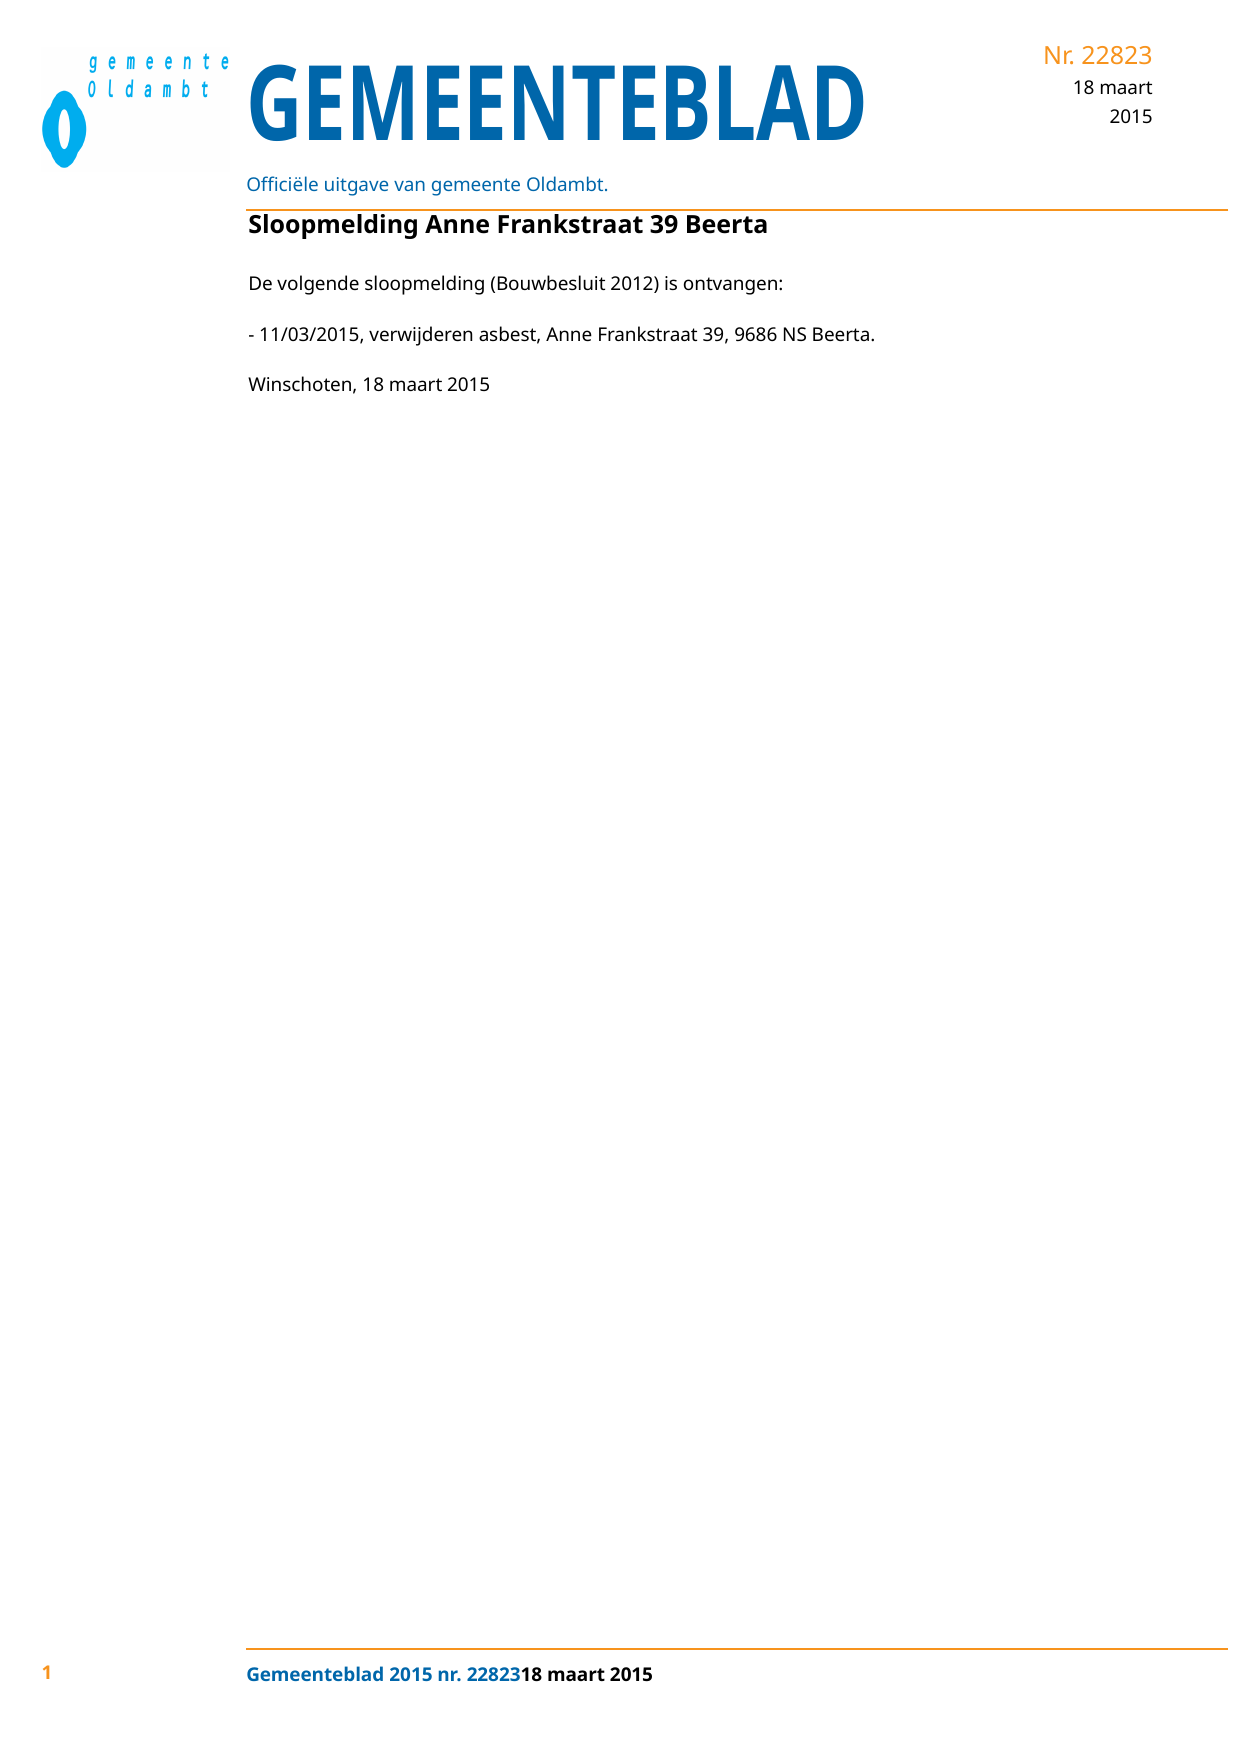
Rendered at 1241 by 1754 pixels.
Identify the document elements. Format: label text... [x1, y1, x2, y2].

text Sloopmelding Anne Frankstraat 39 Beerta [248, 211, 1152, 241]
picture [41, 47, 231, 172]
text Winschoten, 18 maart 2015 [248, 371, 1152, 397]
text - 11/03/2015, verwijderen asbest, Anne Frankstraat 39, 9686 NS Beerta. [248, 321, 1152, 346]
text De volgende sloopmelding (Bouwbesluit 2012) is ontvangen: [248, 270, 1152, 296]
